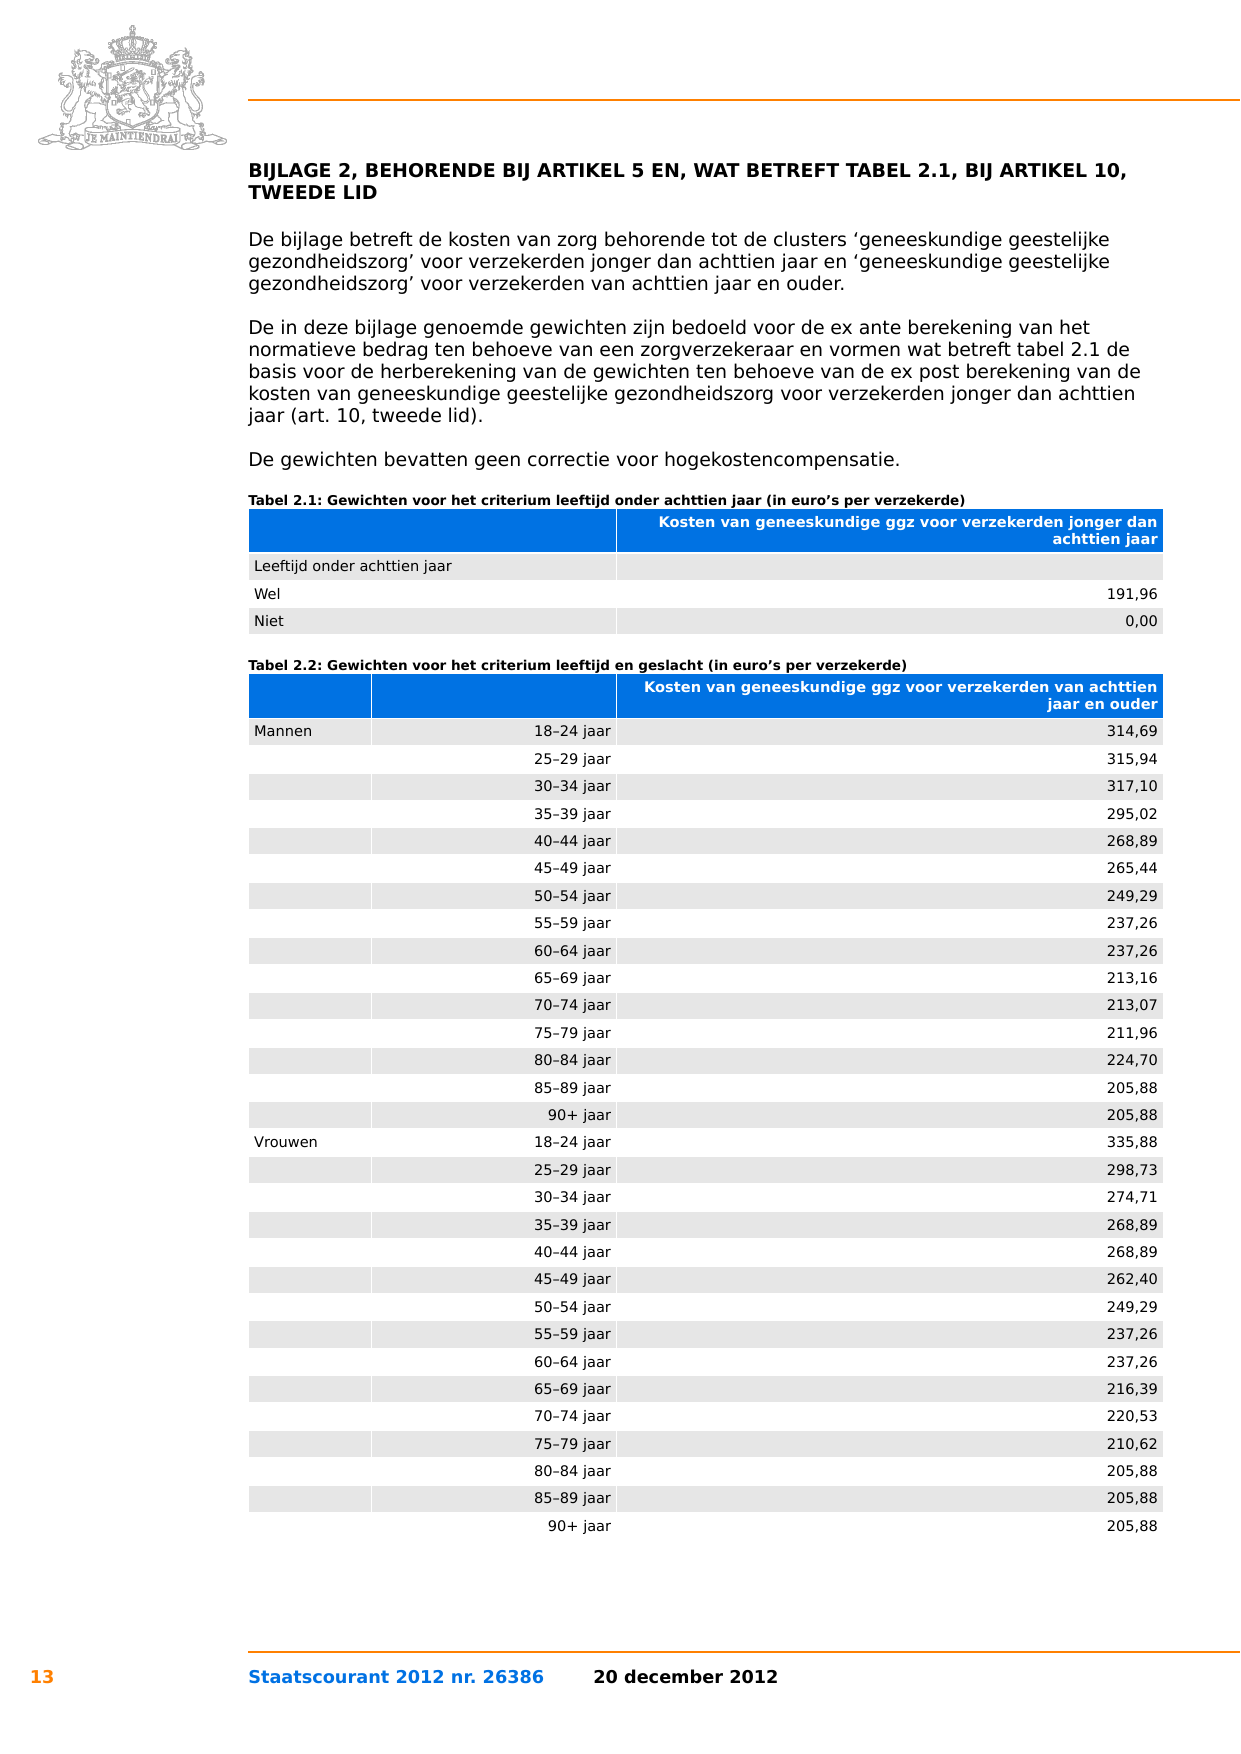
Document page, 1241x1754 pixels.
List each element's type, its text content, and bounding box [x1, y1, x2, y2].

table_cell [249, 1431, 371, 1457]
table_cell 30–34 jaar [372, 1184, 616, 1211]
table_cell [249, 746, 371, 772]
table_cell [249, 1212, 371, 1238]
table_cell [249, 674, 371, 718]
table_cell [249, 1513, 371, 1539]
table_cell 220,53 [617, 1404, 1163, 1430]
table_cell [249, 1239, 371, 1266]
table_cell 70–74 jaar [372, 993, 616, 1019]
table_cell 80–84 jaar [372, 1458, 616, 1485]
table_cell 60–64 jaar [372, 1349, 616, 1375]
table_cell Vrouwen [249, 1130, 371, 1156]
table_cell Wel [249, 581, 616, 607]
table_cell 25–29 jaar [372, 746, 616, 772]
table_cell [249, 1376, 371, 1402]
table_cell Niet [249, 608, 616, 634]
table_cell 45–49 jaar [372, 856, 616, 882]
table_cell 317,10 [617, 774, 1163, 800]
table_cell 315,94 [617, 746, 1163, 772]
table_cell 205,88 [617, 1075, 1163, 1101]
table_cell 191,96 [617, 581, 1163, 607]
text De bijlage betreft de kosten van zorg behorende tot de clusters ‘geneeskundige geestelijke gezondheidszorg’ voor verzekerden jonger dan achttien jaar en ‘geneeskundige geestelijke gezondheidszorg’ voor verzekerden van achttien jaar en ouder. [248, 229, 1163, 295]
table_cell 237,26 [617, 938, 1163, 964]
table_cell 75–79 jaar [372, 1431, 616, 1457]
table_cell 268,89 [617, 1212, 1163, 1238]
table_cell 65–69 jaar [372, 1376, 616, 1402]
table_cell 40–44 jaar [372, 828, 616, 854]
table_cell 205,88 [617, 1513, 1163, 1539]
table_cell [249, 938, 371, 964]
table_header Tabel 2.1: Gewichten voor het criterium leeftijd onder achttien jaar (in euro’s per verzekerde) [248, 492, 1163, 508]
table_cell Kosten van geneeskundige ggz voor verzekerden van achttien jaar en ouder [617, 674, 1163, 718]
table_cell [249, 1458, 371, 1485]
table_cell 335,88 [617, 1130, 1163, 1156]
table_cell 213,07 [617, 993, 1163, 1019]
table_cell 85–89 jaar [372, 1486, 616, 1512]
table_cell 314,69 [617, 719, 1163, 745]
table_cell 237,26 [617, 1321, 1163, 1348]
picture [38, 25, 227, 150]
table_cell 90+ jaar [372, 1102, 616, 1128]
table_cell 75–79 jaar [372, 1020, 616, 1046]
table_cell 0,00 [617, 608, 1163, 634]
table_cell 268,89 [617, 828, 1163, 854]
table_cell 25–29 jaar [372, 1157, 616, 1183]
table_cell 249,29 [617, 883, 1163, 909]
table_cell [249, 1404, 371, 1430]
table_cell [372, 674, 616, 718]
table_cell [249, 1048, 371, 1074]
table_cell [249, 965, 371, 992]
table_cell 55–59 jaar [372, 1321, 616, 1348]
table_cell [249, 774, 371, 800]
table_cell [249, 1267, 371, 1293]
table_cell [249, 910, 371, 937]
table_cell 262,40 [617, 1267, 1163, 1293]
table_cell 268,89 [617, 1239, 1163, 1266]
table_cell 90+ jaar [372, 1513, 616, 1539]
table_cell [249, 856, 371, 882]
text De in deze bijlage genoemde gewichten zijn bedoeld voor de ex ante berekening van het normatieve bedrag ten behoeve van een zorgverzekeraar en vormen wat betreft tabel 2.1 de basis voor de herberekening van de gewichten ten behoeve van de ex post berekening van de kosten van geneeskundige geestelijke gezondheidszorg voor verzekerden jonger dan achttien jaar (art. 10, tweede lid). [248, 317, 1163, 427]
table_cell 265,44 [617, 856, 1163, 882]
table_cell 237,26 [617, 910, 1163, 937]
table_cell [249, 801, 371, 827]
table_cell 85–89 jaar [372, 1075, 616, 1101]
table_cell [249, 1486, 371, 1512]
table_cell 50–54 jaar [372, 883, 616, 909]
table_header Tabel 2.2: Gewichten voor het criterium leeftijd en geslacht (in euro’s per verzekerde) [248, 658, 1163, 673]
table_cell 237,26 [617, 1349, 1163, 1375]
table_cell 55–59 jaar [372, 910, 616, 937]
table_cell [249, 1184, 371, 1211]
table_cell [249, 1102, 371, 1128]
table_cell 210,62 [617, 1431, 1163, 1457]
table_cell 18–24 jaar [372, 719, 616, 745]
table_cell [249, 1075, 371, 1101]
table_cell 18–24 jaar [372, 1130, 616, 1156]
table_cell 35–39 jaar [372, 801, 616, 827]
table_cell Leeftijd onder achttien jaar [249, 554, 616, 580]
table_cell 205,88 [617, 1486, 1163, 1512]
table_cell [249, 1157, 371, 1183]
table_cell [249, 883, 371, 909]
table_cell [249, 1020, 371, 1046]
table_cell 298,73 [617, 1157, 1163, 1183]
table_cell 80–84 jaar [372, 1048, 616, 1074]
table_cell Mannen [249, 719, 371, 745]
table_cell 205,88 [617, 1102, 1163, 1128]
table_cell 274,71 [617, 1184, 1163, 1211]
text De gewichten bevatten geen correctie voor hogekostencompensatie. [248, 448, 1163, 470]
table_cell [249, 509, 616, 552]
table_cell 70–74 jaar [372, 1404, 616, 1430]
table_cell 30–34 jaar [372, 774, 616, 800]
table_cell 60–64 jaar [372, 938, 616, 964]
subtitle BIJLAGE 2, BEHORENDE BIJ ARTIKEL 5 EN, WAT BETREFT TABEL 2.1, BIJ ARTIKEL 10, TWEEDE LID [248, 160, 1163, 204]
table_cell 295,02 [617, 801, 1163, 827]
table_cell 249,29 [617, 1294, 1163, 1320]
table_cell [249, 1294, 371, 1320]
table_cell [249, 1349, 371, 1375]
table_cell [249, 1321, 371, 1348]
table_cell 224,70 [617, 1048, 1163, 1074]
table_cell [249, 993, 371, 1019]
table_cell 50–54 jaar [372, 1294, 616, 1320]
table_cell 211,96 [617, 1020, 1163, 1046]
table_cell 40–44 jaar [372, 1239, 616, 1266]
table_cell 213,16 [617, 965, 1163, 992]
table_cell Kosten van geneeskundige ggz voor verzekerden jonger dan achttien jaar [617, 509, 1163, 552]
table_cell [249, 828, 371, 854]
table_cell 45–49 jaar [372, 1267, 616, 1293]
table_cell 65–69 jaar [372, 965, 616, 992]
table_cell 35–39 jaar [372, 1212, 616, 1238]
table_cell 216,39 [617, 1376, 1163, 1402]
table_cell [617, 554, 1163, 580]
table_cell 205,88 [617, 1458, 1163, 1485]
